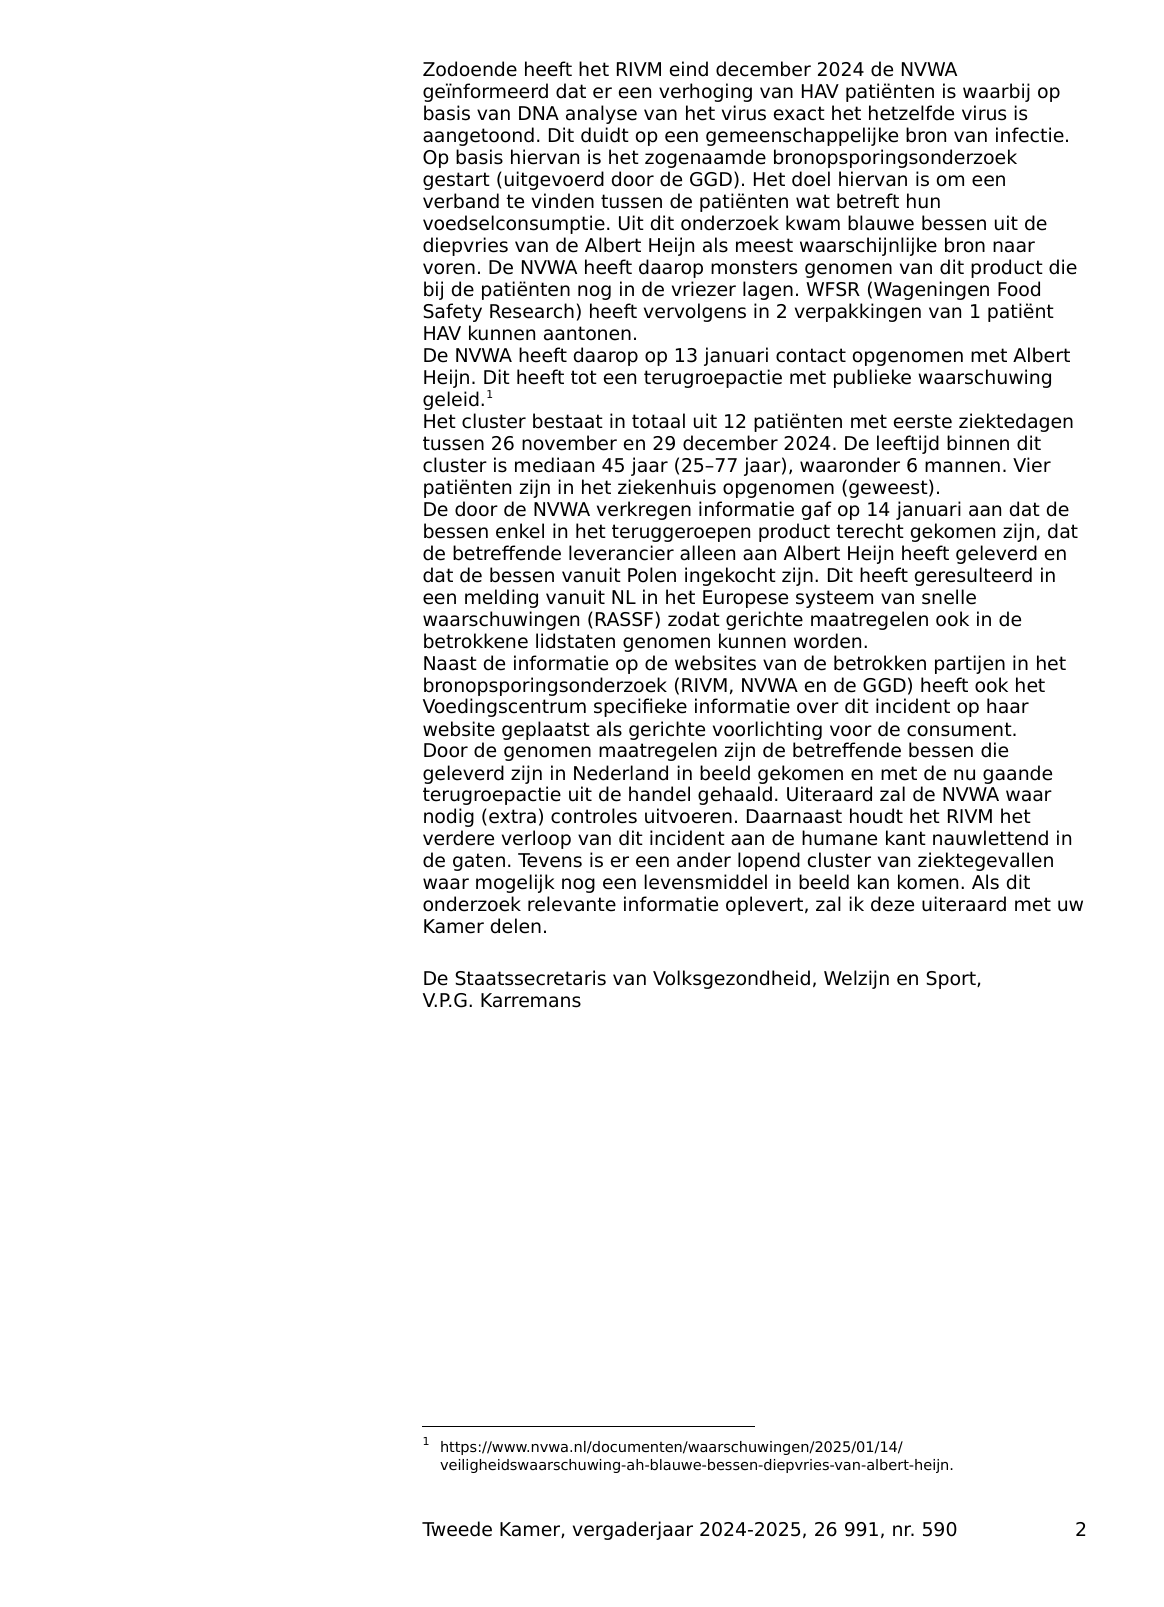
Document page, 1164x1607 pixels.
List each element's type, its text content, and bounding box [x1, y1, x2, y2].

text Door de genomen maatregelen zijn de betreffende bessen die geleverd zijn in Nederland in beeld gekomen en met de nu gaande terugroepactie uit de handel gehaald. Uiteraard zal de NVWA waar nodig (extra) controles uitvoeren. Daarnaast houdt het RIVM het verdere verloop van dit incident aan de humane kant nauwlettend in de gaten. Tevens is er een ander lopend cluster van ziektegevallen waar mogelijk nog een levensmiddel in beeld kan komen. Als dit onderzoek relevante informatie oplevert, zal ik deze uiteraard met uw Kamer delen. [422, 740, 1087, 938]
text Zodoende heeft het RIVM eind december 2024 de NVWA geïnformeerd dat er een verhoging van HAV patiënten is waarbij op basis van DNA analyse van het virus exact het hetzelfde virus is aangetoond. Dit duidt op een gemeenschappelijke bron van infectie. Op basis hiervan is het zogenaamde bronopsporingsonderzoek gestart (uitgevoerd door de GGD). Het doel hiervan is om een verband te vinden tussen de patiënten wat betreft hun voedselconsumptie. Uit dit onderzoek kwam blauwe bessen uit de diepvries van de Albert Heijn als meest waarschijnlijke bron naar voren. De NVWA heeft daarop monsters genomen van dit product die bij de patiënten nog in de vriezer lagen. WFSR (Wageningen Food Safety Research) heeft vervolgens in 2 verpakkingen van 1 patiënt HAV kunnen aantonen. [422, 59, 1087, 345]
text De NVWA heeft daarop op 13 januari contact opgenomen met Albert Heijn. Dit heeft tot een terugroepactie met publieke waarschuwing geleid. [422, 345, 1087, 411]
text Naast de informatie op de websites van de betrokken partijen in het bronopsporingsonderzoek (RIVM, NVWA en de GGD) heeft ook het Voedingscentrum specifieke informatie over dit incident op haar website geplaatst als gerichte voorlichting voor de consument. [422, 652, 1087, 740]
text De Staatssecretaris van Volksgezondheid, Welzijn en Sport, V.P.G. Karremans [422, 968, 1087, 1012]
text https://www.nvwa.nl/documenten/waarschuwingen/2025/01/14/veiligheidswaarschuwing-ah-blauwe-bessen-diepvries-van-albert-heijn. [422, 1435, 1087, 1474]
text Het cluster bestaat in totaal uit 12 patiënten met eerste ziektedagen tussen 26 november en 29 december 2024. De leeftijd binnen dit cluster is mediaan 45 jaar (25–77 jaar), waaronder 6 mannen. Vier patiënten zijn in het ziekenhuis opgenomen (geweest). [422, 411, 1087, 499]
text De door de NVWA verkregen informatie gaf op 14 januari aan dat de bessen enkel in het teruggeroepen product terecht gekomen zijn, dat de betreffende leverancier alleen aan Albert Heijn heeft geleverd en dat de bessen vanuit Polen ingekocht zijn. Dit heeft geresulteerd in een melding vanuit NL in het Europese systeem van snelle waarschuwingen (RASSF) zodat gerichte maatregelen ook in de betrokkene lidstaten genomen kunnen worden. [422, 499, 1087, 652]
